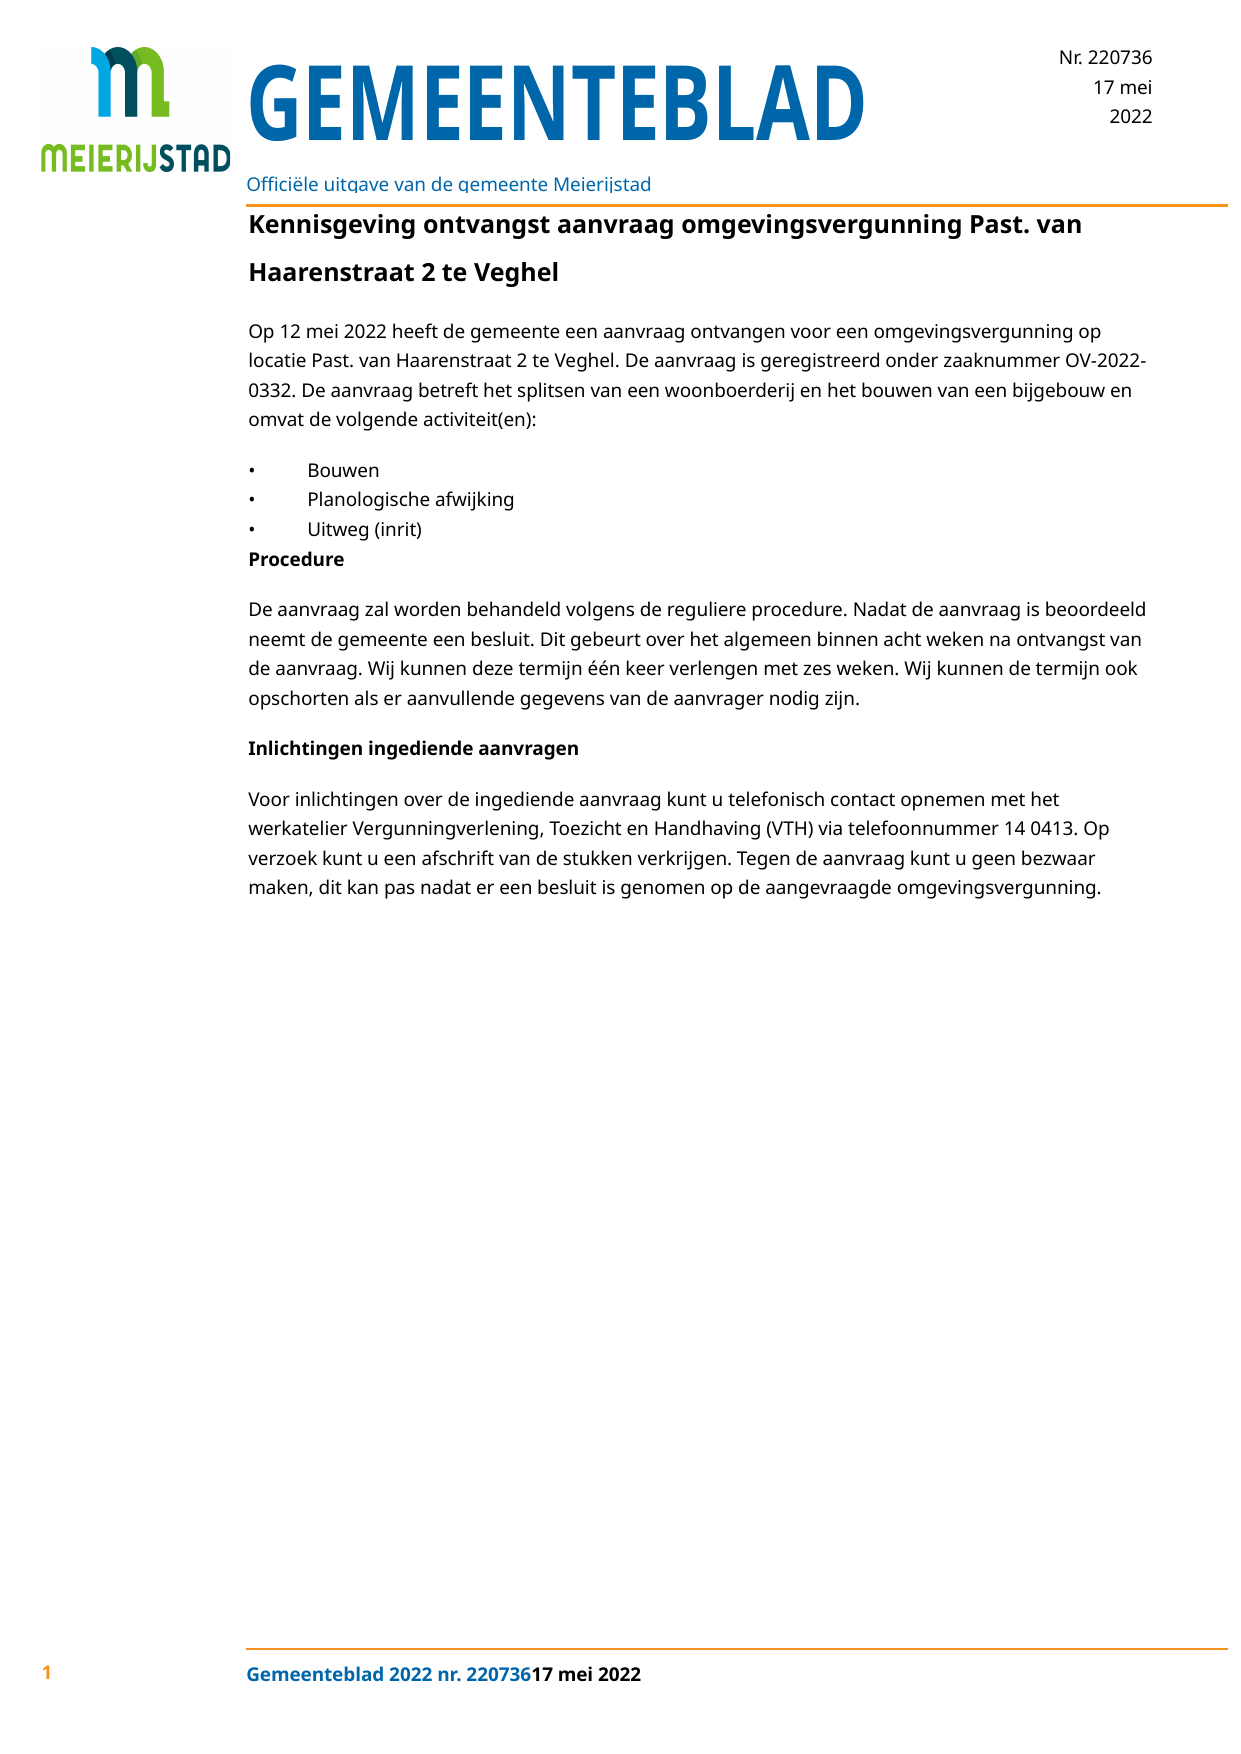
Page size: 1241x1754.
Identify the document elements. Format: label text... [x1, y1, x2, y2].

list Bouwen [248, 457, 1152, 483]
text Kennisgeving ontvangst aanvraag omgevingsvergunning Past. van Haarenstraat 2 te Veghel [248, 207, 1152, 288]
text Inlichtingen ingediende aanvragen [248, 735, 1152, 761]
text Voor inlichtingen over de ingediende aanvraag kunt u telefonisch contact opnemen met het werkatelier Vergunningverlening, Toezicht en Handhaving (VTH) via telefoonnummer 14 0413. Op verzoek kunt u een afschrift van de stukken verkrijgen. Tegen de aanvraag kunt u geen bezwaar maken, dit kan pas nadat er een besluit is genomen op de aangevraagde omgevingsvergunning. [248, 786, 1152, 900]
list Uitweg (inrit) [248, 516, 1152, 542]
text De aanvraag zal worden behandeld volgens de reguliere procedure. Nadat de aanvraag is beoordeeld neemt de gemeente een besluit. Dit gebeurt over het algemeen binnen acht weken na ontvangst van de aanvraag. Wij kunnen deze termijn één keer verlengen met zes weken. Wij kunnen de termijn ook opschorten als er aanvullende gegevens van de aanvrager nodig zijn. [248, 596, 1152, 711]
list Planologische afwijking [248, 487, 1152, 512]
text Op 12 mei 2022 heeft de gemeente een aanvraag ontvangen voor een omgevingsvergunning op locatie Past. van Haarenstraat 2 te Veghel. De aanvraag is geregistreerd onder zaaknummer OV-2022-0332. De aanvraag betreft het splitsen van een woonboerderij en het bouwen van een bijgebouw en omvat de volgende activiteit(en): [248, 318, 1152, 432]
picture [41, 47, 231, 172]
text Procedure [248, 546, 1152, 572]
